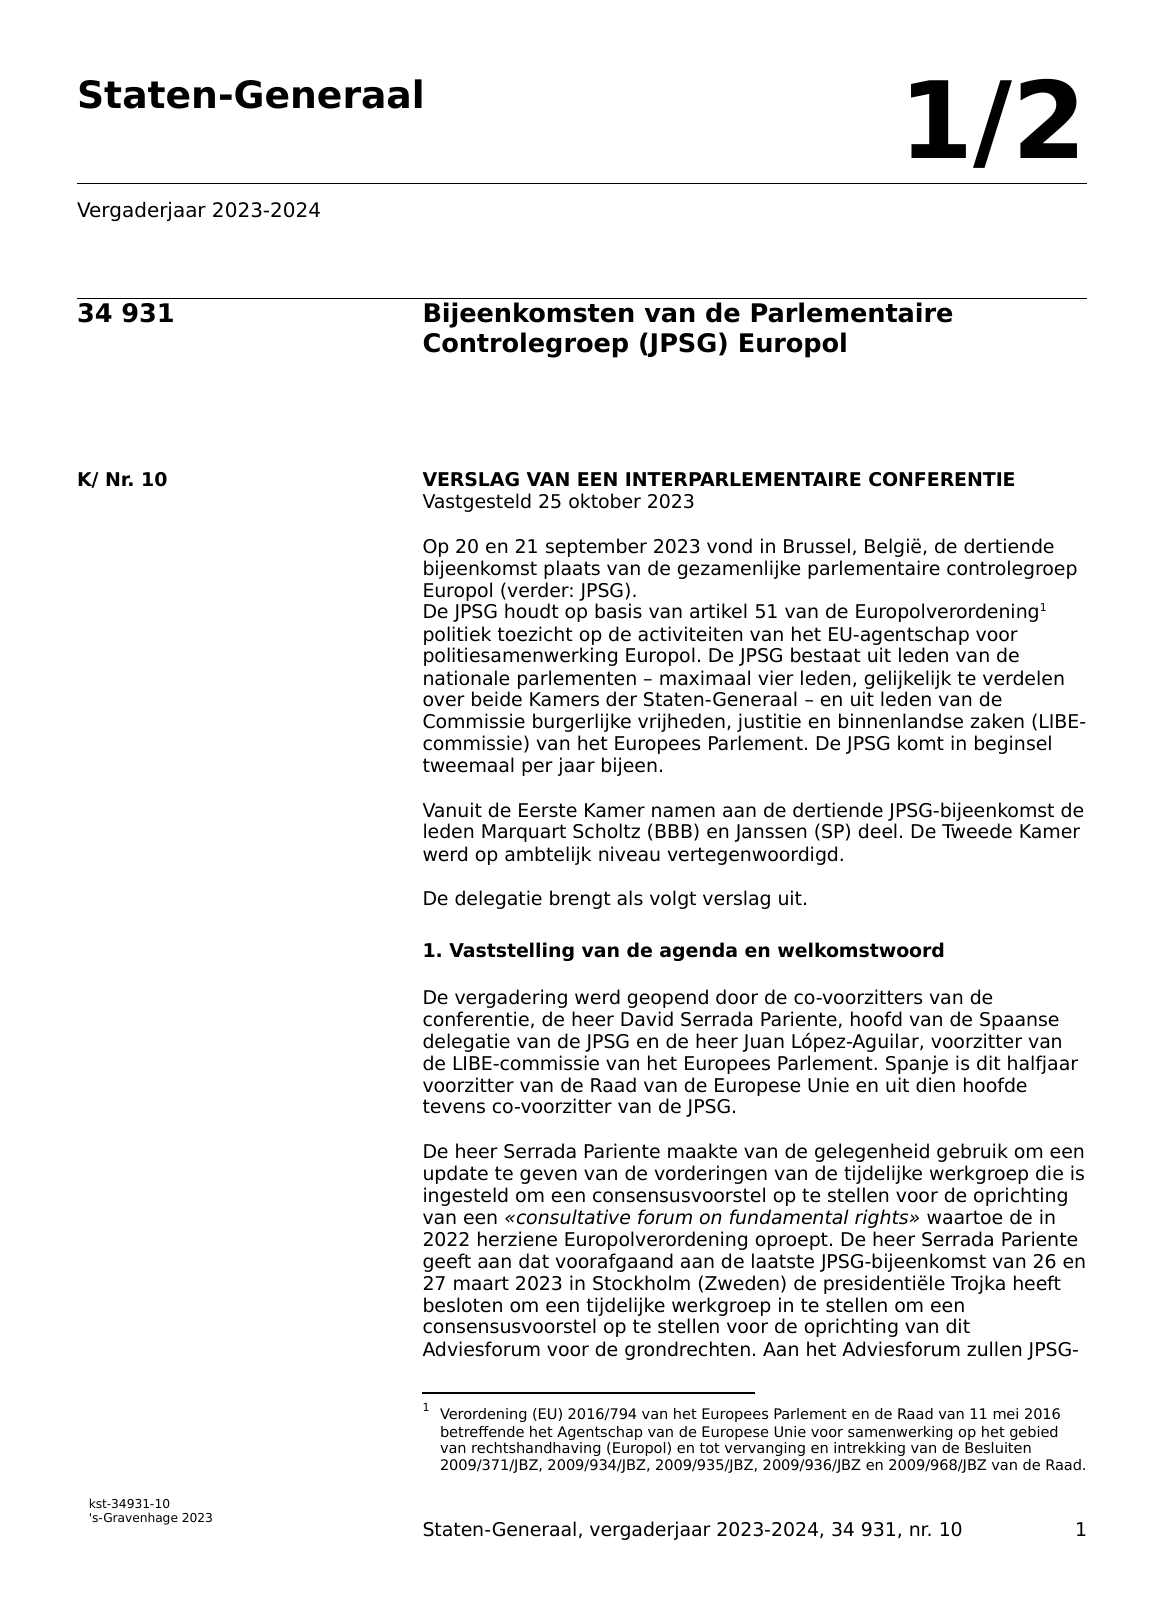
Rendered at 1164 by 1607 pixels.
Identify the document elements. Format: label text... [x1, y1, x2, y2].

table_cell Vergaderjaar 2023-2024 [77, 184, 1087, 298]
text De vergadering werd geopend door de co-voorzitters van de conferentie, de heer David Serrada Pariente, hoofd van de Spaanse delegatie van de JPSG en de heer Juan López-Aguilar, voorzitter van de LIBE-commissie van het Europees Parlement. Spanje is dit halfjaar voorzitter van de Raad van de Europese Unie en uit dien hoofde tevens co-voorzitter van de JPSG. [422, 987, 1087, 1118]
table_header 1/2 [886, 59, 1087, 183]
subtitle 34 931 Bijeenkomsten van de Parlementaire Controlegroep (JPSG) Europol [77, 299, 1087, 358]
subtitle 1. Vaststelling van de agenda en welkomstwoord [422, 939, 1087, 962]
text Verordening (EU) 2016/794 van het Europees Parlement en de Raad van 11 mei 2016 betreffende het Agentschap van de Europese Unie voor samenwerking op het gebied van rechtshandhaving (Europol) en tot vervanging en intrekking van de Besluiten 2009/371/JBZ, 2009/934/JBZ, 2009/935/JBZ, 2009/936/JBZ en 2009/968/JBZ van de Raad. [422, 1402, 1087, 1474]
text Vastgesteld 25 oktober 2023 [422, 491, 1087, 513]
text Vanuit de Eerste Kamer namen aan de dertiende JPSG-bijeenkomst de leden Marquart Scholtz (BBB) en Janssen (SP) deel. De Tweede Kamer werd op ambtelijk niveau vertegenwoordigd. [422, 799, 1087, 865]
text De JPSG houdt op basis van artikel 51 van de Europolverordening politiek toezicht op de activiteiten van het EU-agentschap voor politiesamenwerking Europol. De JPSG bestaat uit leden van de nationale parlementen – maximaal vier leden, gelijkelijk te verdelen over beide Kamers der Staten-Generaal – en uit leden van de Commissie burgerlijke vrijheden, justitie en binnenlandse zaken (LIBE-commissie) van het Europees Parlement. De JPSG komt in beginsel tweemaal per jaar bijeen. [422, 601, 1087, 777]
text Op 20 en 21 september 2023 vond in Brussel, België, de dertiende bijeenkomst plaats van de gezamenlijke parlementaire controlegroep Europol (verder: JPSG). [422, 536, 1087, 601]
text 's-Gravenhage 2023 [88, 1511, 323, 1525]
text kst-34931-10 [88, 1497, 323, 1511]
subtitle K/ Nr. 10 VERSLAG VAN EEN INTERPARLEMENTAIRE CONFERENTIE [77, 469, 1087, 491]
table_header Staten-Generaal [77, 59, 886, 183]
text De delegatie brengt als volgt verslag uit. [422, 888, 1087, 909]
text De heer Serrada Pariente maakte van de gelegenheid gebruik om een update te geven van de vorderingen van de tijdelijke werkgroep die is ingesteld om een consensusvoorstel op te stellen voor de oprichting van een «consultative forum on fundamental rights» waartoe de in 2022 herziene Europolverordening oproept. De heer Serrada Pariente geeft aan dat voorafgaand aan de laatste JPSG-bijeenkomst van 26 en 27 maart 2023 in Stockholm (Zweden) de presidentiële Trojka heeft besloten om een tijdelijke werkgroep in te stellen om een consensusvoorstel op te stellen voor de oprichting van dit Adviesforum voor de grondrechten. Aan het Adviesforum zullen JPSG- [422, 1141, 1087, 1360]
